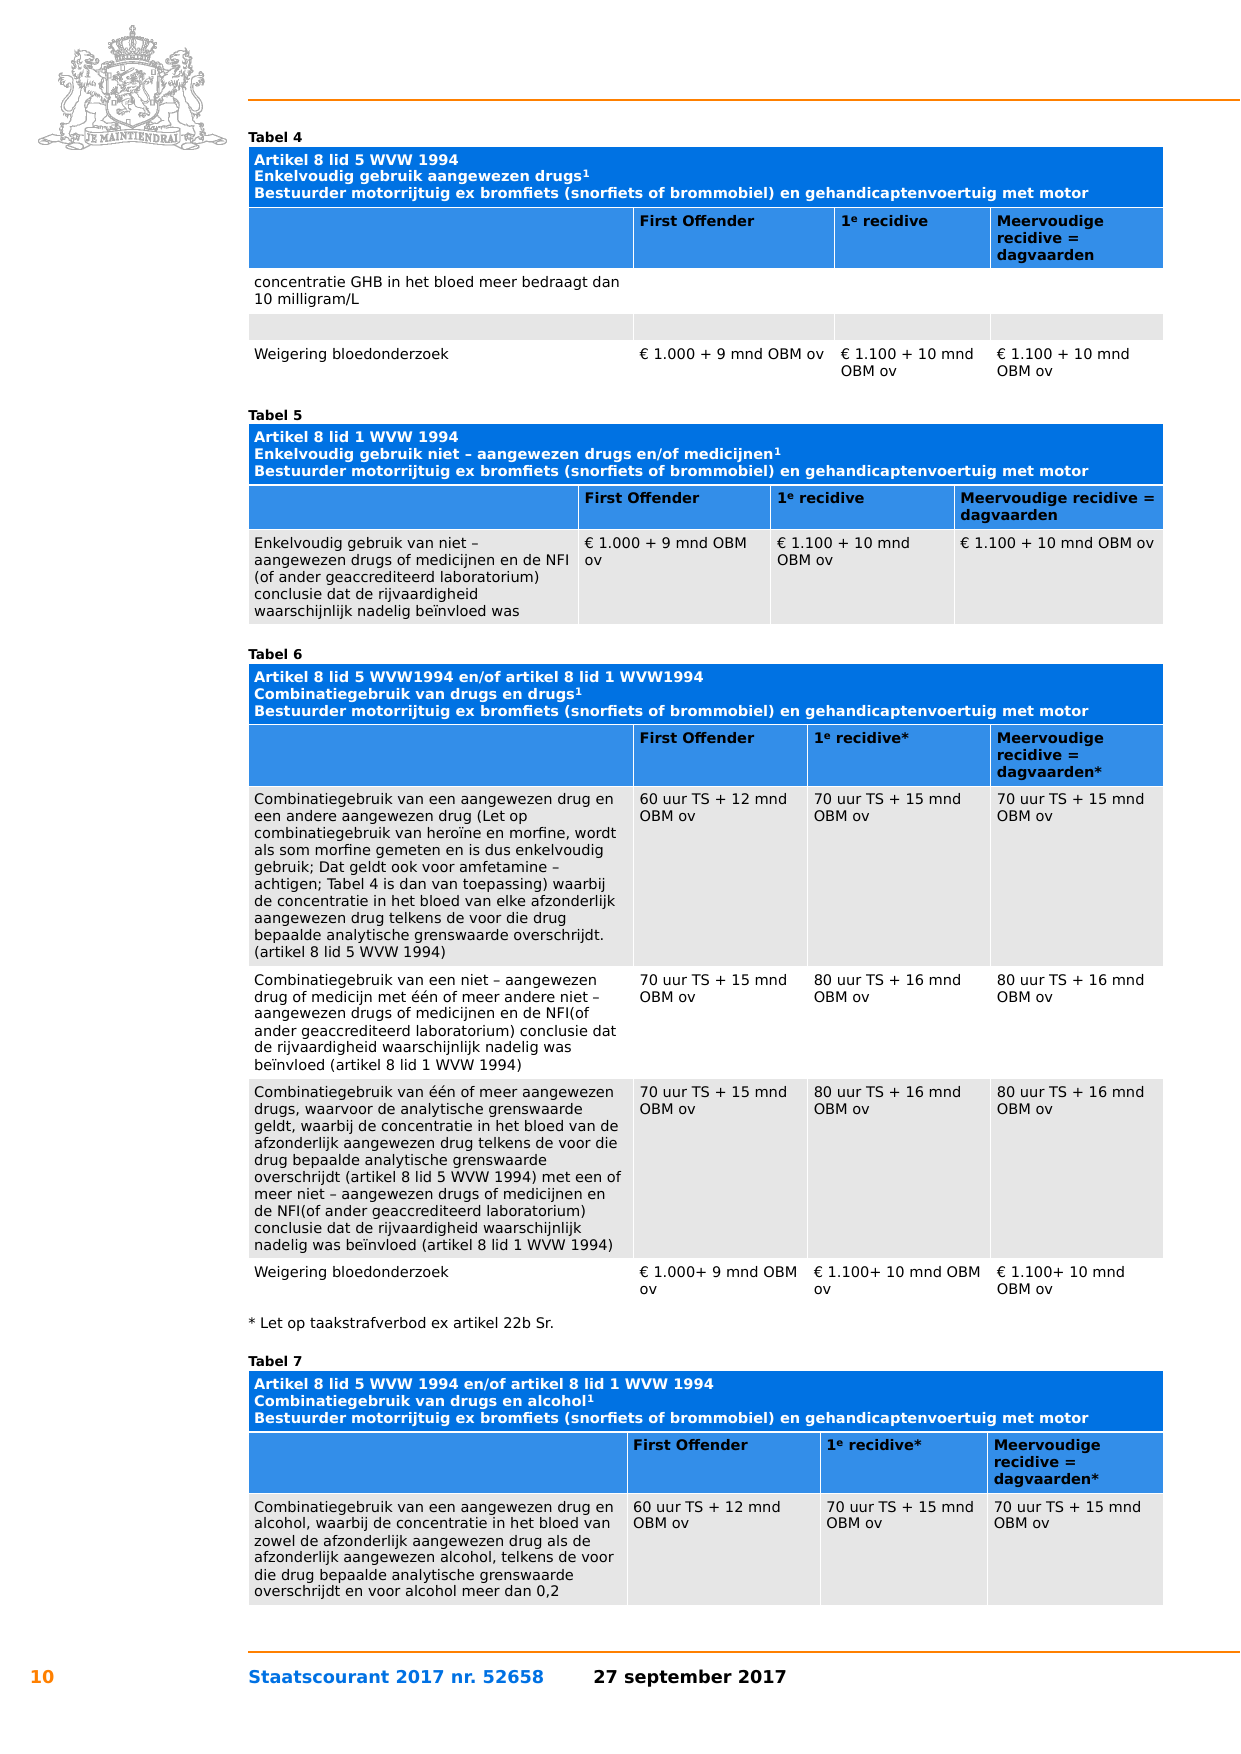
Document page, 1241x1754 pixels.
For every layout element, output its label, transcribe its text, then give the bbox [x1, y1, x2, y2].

table_cell First Offender [579, 486, 770, 529]
table_cell 1e recidive [835, 208, 990, 268]
table_cell Meervoudige recidive = dagvaarden* [991, 725, 1163, 786]
table_cell First Offender [634, 725, 807, 786]
table_cell € 1.100 + 10 mnd OBM ov [955, 530, 1163, 624]
table_cell € 1.100 + 10 mnd OBM ov [835, 341, 990, 384]
table_cell concentratie GHB in het bloed meer bedraagt dan 10 milligram/L [249, 269, 633, 313]
table_cell 80 uur TS + 16 mnd OBM ov [808, 1079, 990, 1258]
table_cell [249, 486, 578, 529]
table_cell 70 uur TS + 15 mnd OBM ov [991, 787, 1163, 966]
table_header Tabel 5 [248, 408, 1163, 423]
table_cell Combinatiegebruik van een aangewezen drug en alcohol, waarbij de concentratie in het bloed van zowel de afzonderlijk aangewezen drug als de afzonderlijk aangewezen alcohol, telkens de voor die drug bepaalde analytische grenswaarde overschrijdt en voor alcohol meer dan 0,2 [249, 1494, 627, 1605]
table_cell [991, 269, 1163, 313]
table_cell 70 uur TS + 15 mnd OBM ov [808, 787, 990, 966]
table_cell 70 uur TS + 15 mnd OBM ov [988, 1494, 1163, 1605]
table_cell Weigering bloedonderzoek [249, 341, 633, 384]
table_header Tabel 6 [248, 647, 1163, 663]
table_cell 70 uur TS + 15 mnd OBM ov [634, 967, 807, 1078]
table_cell [991, 314, 1163, 340]
table_cell 1e recidive* [808, 725, 990, 786]
table_cell 70 uur TS + 15 mnd OBM ov [821, 1494, 987, 1605]
table_cell [835, 269, 990, 313]
table_cell Artikel 8 lid 5 WVW1994 en/of artikel 8 lid 1 WVW1994 Combinatiegebruik van drugs en drugs1 Bestuurder motorrijtuig ex bromfiets (snorfiets of brommobiel) en gehandicaptenvoertuig met motor [249, 664, 1163, 724]
table_cell Meervoudige recidive = dagvaarden [991, 208, 1163, 268]
table_cell 80 uur TS + 16 mnd OBM ov [808, 967, 990, 1078]
table_cell Combinatiegebruik van een aangewezen drug en een andere aangewezen drug (Let op combinatiegebruik van heroïne en morfine, wordt als som morfine gemeten en is dus enkelvoudig gebruik; Dat geldt ook voor amfetamine – achtigen; Tabel 4 is dan van toepassing) waarbij de concentratie in het bloed van elke afzonderlijk aangewezen drug telkens de voor die drug bepaalde analytische grenswaarde overschrijdt. (artikel 8 lid 5 WVW 1994) [249, 787, 633, 966]
table_cell € 1.000 + 9 mnd OBM ov [579, 530, 770, 624]
table_cell [249, 314, 633, 340]
table_header Tabel 7 [248, 1354, 1163, 1370]
table_cell [634, 314, 834, 340]
table_cell [249, 208, 633, 268]
table_cell First Offender [634, 208, 834, 268]
table_cell Artikel 8 lid 1 WVW 1994 Enkelvoudig gebruik niet – aangewezen drugs en/of medicijnen1 Bestuurder motorrijtuig ex bromfiets (snorfiets of brommobiel) en gehandicaptenvoertuig met motor [249, 424, 1163, 484]
picture [38, 25, 227, 150]
table_cell Artikel 8 lid 5 WVW 1994 en/of artikel 8 lid 1 WVW 1994 Combinatiegebruik van drugs en alcohol1 Bestuurder motorrijtuig ex bromfiets (snorfiets of brommobiel) en gehandicaptenvoertuig met motor [249, 1371, 1163, 1431]
table_cell Combinatiegebruik van één of meer aangewezen drugs, waarvoor de analytische grenswaarde geldt, waarbij de concentratie in het bloed van de afzonderlijk aangewezen drug telkens de voor die drug bepaalde analytische grenswaarde overschrijdt (artikel 8 lid 5 WVW 1994) met een of meer niet – aangewezen drugs of medicijnen en de NFI(of ander geaccrediteerd laboratorium) conclusie dat de rijvaardigheid waarschijnlijk nadelig was beïnvloed (artikel 8 lid 1 WVW 1994) [249, 1079, 633, 1258]
table_cell [835, 314, 990, 340]
table_cell Artikel 8 lid 5 WVW 1994 Enkelvoudig gebruik aangewezen drugs1 Bestuurder motorrijtuig ex bromfiets (snorfiets of brommobiel) en gehandicaptenvoertuig met motor [249, 147, 1163, 207]
table_cell 80 uur TS + 16 mnd OBM ov [991, 1079, 1163, 1258]
table_cell € 1.100+ 10 mnd OBM ov [808, 1259, 990, 1303]
table_cell [634, 269, 834, 313]
table_cell € 1.100+ 10 mnd OBM ov [991, 1259, 1163, 1303]
table_cell 70 uur TS + 15 mnd OBM ov [634, 1079, 807, 1258]
table_cell Combinatiegebruik van een niet – aangewezen drug of medicijn met één of meer andere niet – aangewezen drugs of medicijnen en de NFI(of ander geaccrediteerd laboratorium) conclusie dat de rijvaardigheid waarschijnlijk nadelig was beïnvloed (artikel 8 lid 1 WVW 1994) [249, 967, 633, 1078]
table_cell Meervoudige recidive = dagvaarden* [988, 1433, 1163, 1493]
table_cell 60 uur TS + 12 mnd OBM ov [628, 1494, 820, 1605]
table_cell € 1.100 + 10 mnd OBM ov [771, 530, 954, 624]
table_cell 1e recidive* [821, 1433, 987, 1493]
table_cell € 1.000+ 9 mnd OBM ov [634, 1259, 807, 1303]
table_cell Weigering bloedonderzoek [249, 1259, 633, 1303]
table_cell [249, 725, 633, 786]
table_cell 1e recidive [771, 486, 954, 529]
table_cell Enkelvoudig gebruik van niet – aangewezen drugs of medicijnen en de NFI (of ander geaccrediteerd laboratorium) conclusie dat de rijvaardigheid waarschijnlijk nadelig beïnvloed was [249, 530, 578, 624]
table_cell First Offender [628, 1433, 820, 1493]
table_cell 80 uur TS + 16 mnd OBM ov [991, 967, 1163, 1078]
table_cell € 1.100 + 10 mnd OBM ov [991, 341, 1163, 384]
table_cell 60 uur TS + 12 mnd OBM ov [634, 787, 807, 966]
table_cell [249, 1433, 627, 1493]
table_header Tabel 4 [248, 130, 1163, 146]
table_cell € 1.000 + 9 mnd OBM ov [634, 341, 834, 384]
table_cell Meervoudige recidive = dagvaarden [955, 486, 1163, 529]
table_cell * Let op taakstrafverbod ex artikel 22b Sr. [248, 1304, 1163, 1332]
